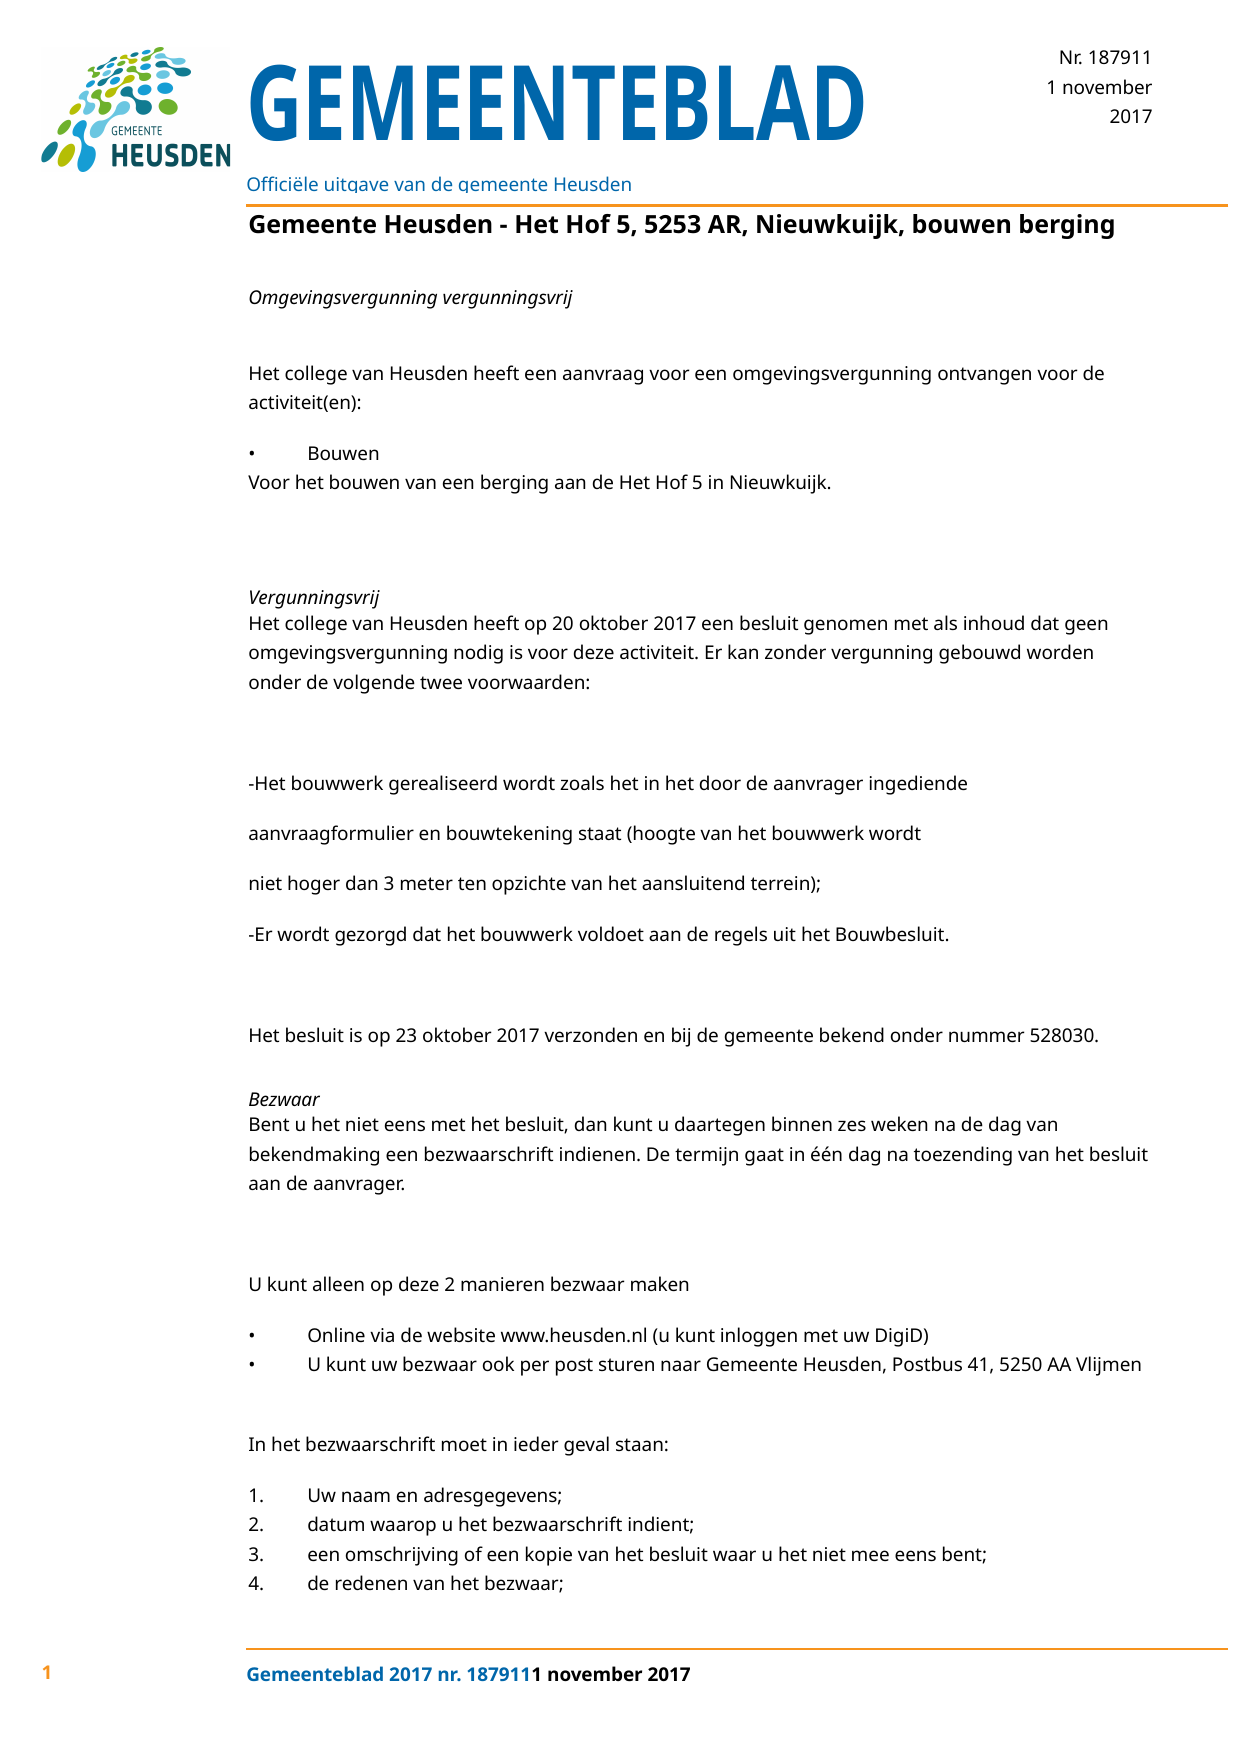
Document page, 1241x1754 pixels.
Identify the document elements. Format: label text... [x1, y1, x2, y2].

text Omgevingsvergunning vergunningsvrij [248, 284, 1152, 309]
text -Het bouwwerk gerealiseerd wordt zoals het in het door de aanvrager ingediende [248, 770, 1152, 795]
list Bouwen [248, 440, 1152, 466]
list U kunt uw bezwaar ook per post sturen naar Gemeente Heusden, Postbus 41, 5250 AA Vlijmen [248, 1351, 1152, 1377]
text In het bezwaarschrift moet in ieder geval staan: [248, 1431, 1152, 1457]
text niet hoger dan 3 meter ten opzichte van het aansluitend terrein); [248, 871, 1152, 896]
text -Er wordt gezorgd dat het bouwwerk voldoet aan de regels uit het Bouwbesluit. [248, 921, 1152, 947]
list de redenen van het bezwaar; [248, 1571, 1152, 1596]
text Bent u het niet eens met het besluit, dan kunt u daartegen binnen zes weken na de dag van bekendmaking een bezwaarschrift indienen. De termijn gaat in één dag na toezending van het besluit aan de aanvrager. [248, 1111, 1152, 1196]
list Online via de website www.heusden.nl (u kunt inloggen met uw DigiD) [248, 1322, 1152, 1348]
text Het besluit is op 23 oktober 2017 verzonden en bij de gemeente bekend onder nummer 528030. [248, 1022, 1152, 1047]
list een omschrijving of een kopie van het besluit waar u het niet mee eens bent; [248, 1541, 1152, 1567]
list datum waarop u het bezwaarschrift indient; [248, 1511, 1152, 1537]
picture [41, 47, 231, 172]
text aanvraagformulier en bouwtekening staat (hoogte van het bouwwerk wordt [248, 820, 1152, 846]
text Het college van Heusden heeft op 20 oktober 2017 een besluit genomen met als inhoud dat geen omgevingsvergunning nodig is voor deze activiteit. Er kan zonder vergunning gebouwd worden onder de volgende twee voorwaarden: [248, 610, 1152, 694]
text U kunt alleen op deze 2 manieren bezwaar maken [248, 1271, 1152, 1297]
text Gemeente Heusden - Het Hof 5, 5253 AR, Nieuwkuijk, bouwen berging [248, 207, 1152, 241]
text Het college van Heusden heeft een aanvraag voor een omgevingsvergunning ontvangen voor de activiteit(en): [248, 360, 1152, 415]
text Vergunningsvrij [248, 584, 1152, 610]
list Uw naam en adresgegevens; [248, 1482, 1152, 1508]
text Voor het bouwen van een berging aan de Het Hof 5 in Nieuwkuijk. [248, 469, 1152, 495]
text Bezwaar [248, 1086, 1152, 1111]
